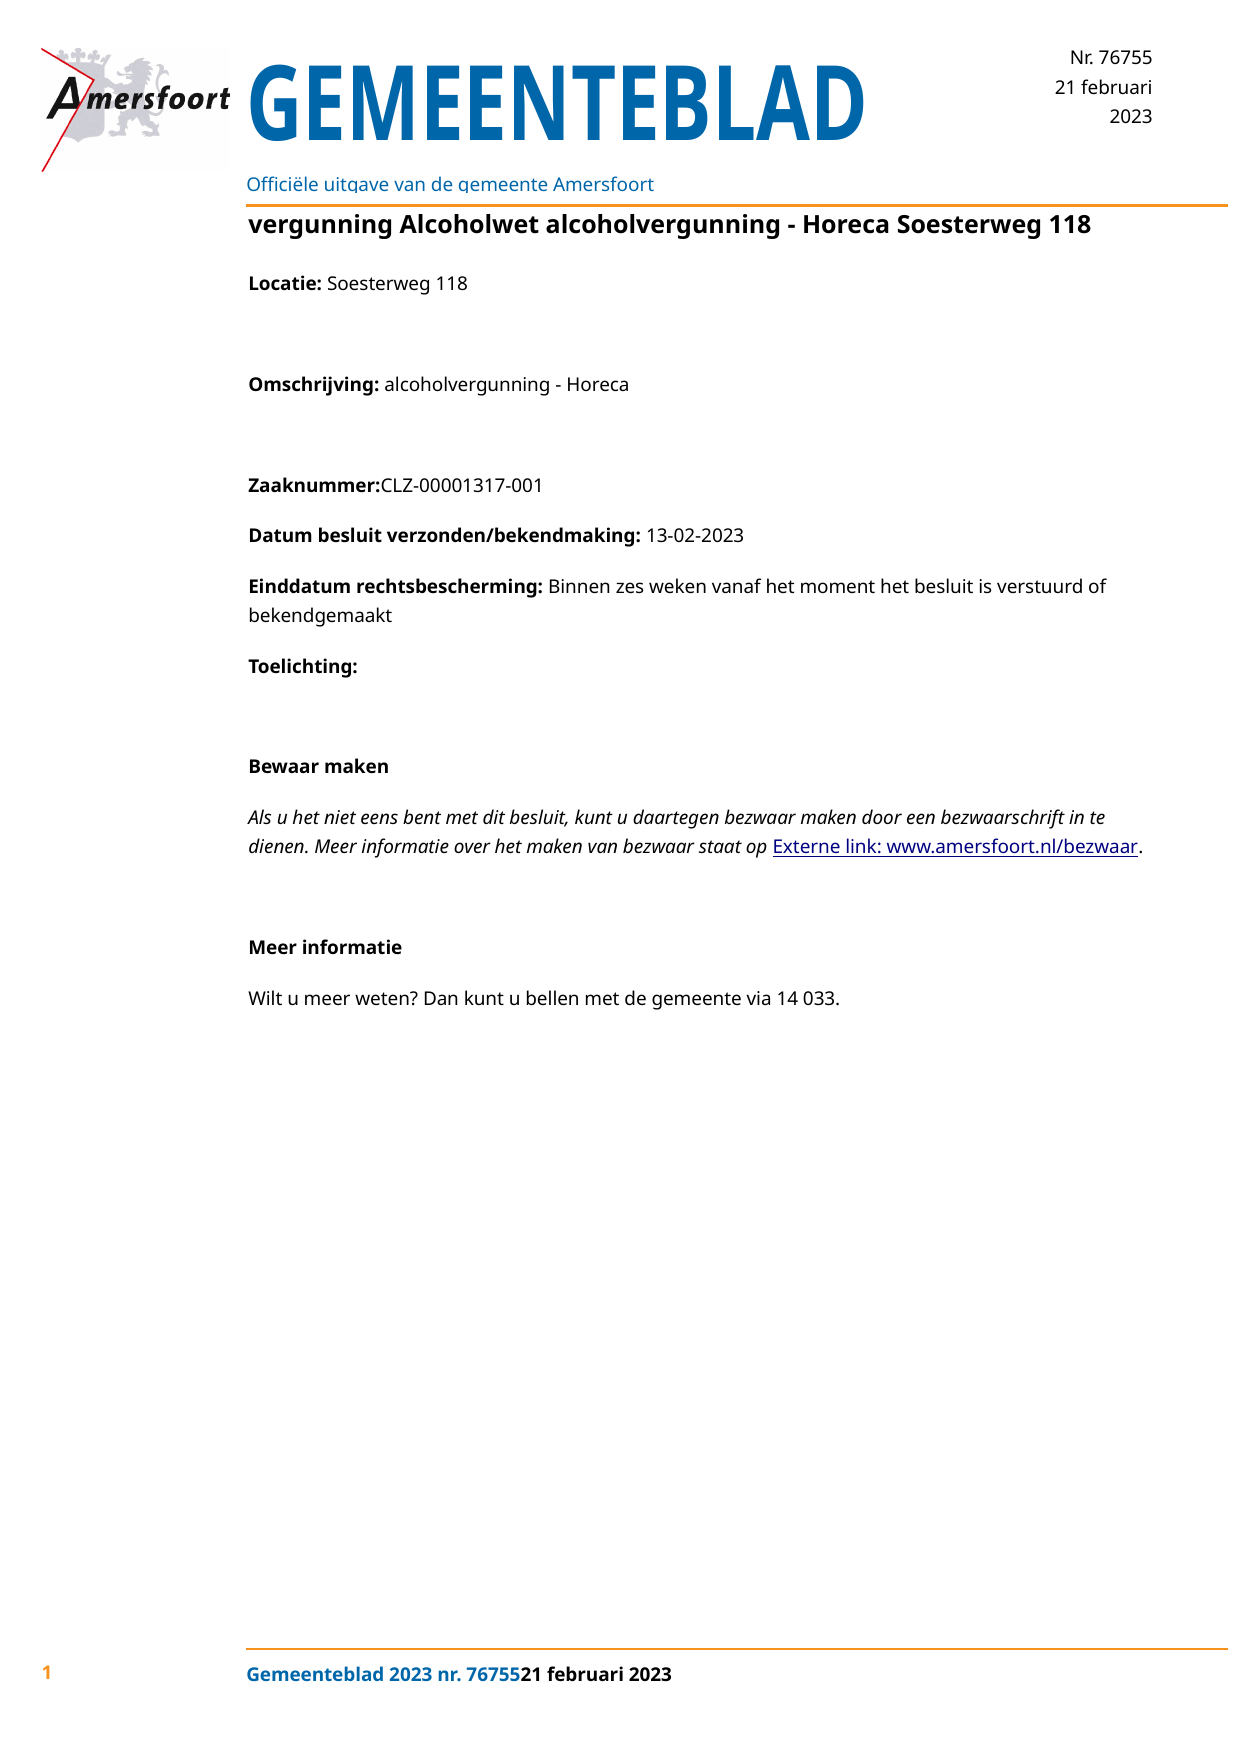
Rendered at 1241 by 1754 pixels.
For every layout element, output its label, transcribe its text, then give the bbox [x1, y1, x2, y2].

text Wilt u meer weten? Dan kunt u bellen met de gemeente via 14 033. [248, 985, 1152, 1011]
picture [41, 47, 231, 172]
text Meer informatie [248, 934, 1152, 960]
text Bewaar maken [248, 754, 1152, 779]
text Zaaknummer:CLZ-00001317-001 [248, 472, 1152, 498]
text vergunning Alcoholwet alcoholvergunning - Horeca Soesterweg 118 [248, 207, 1152, 241]
text Datum besluit verzonden/bekendmaking: 13-02-2023 [248, 522, 1152, 548]
text Omschrijving: alcoholvergunning - Horeca [248, 371, 1152, 397]
text Als u het niet eens bent met dit besluit, kunt u daartegen bezwaar maken door een bezwaarschrift in te dienen. Meer informatie over het maken van bezwaar staat op Externe link: www.amersfoort.nl/bezwaar. [248, 804, 1152, 859]
text Toelichting: [248, 653, 1152, 678]
text Locatie: Soesterweg 118 [248, 270, 1152, 296]
text Einddatum rechtsbescherming: Binnen zes weken vanaf het moment het besluit is verstuurd of bekendgemaakt [248, 573, 1152, 628]
